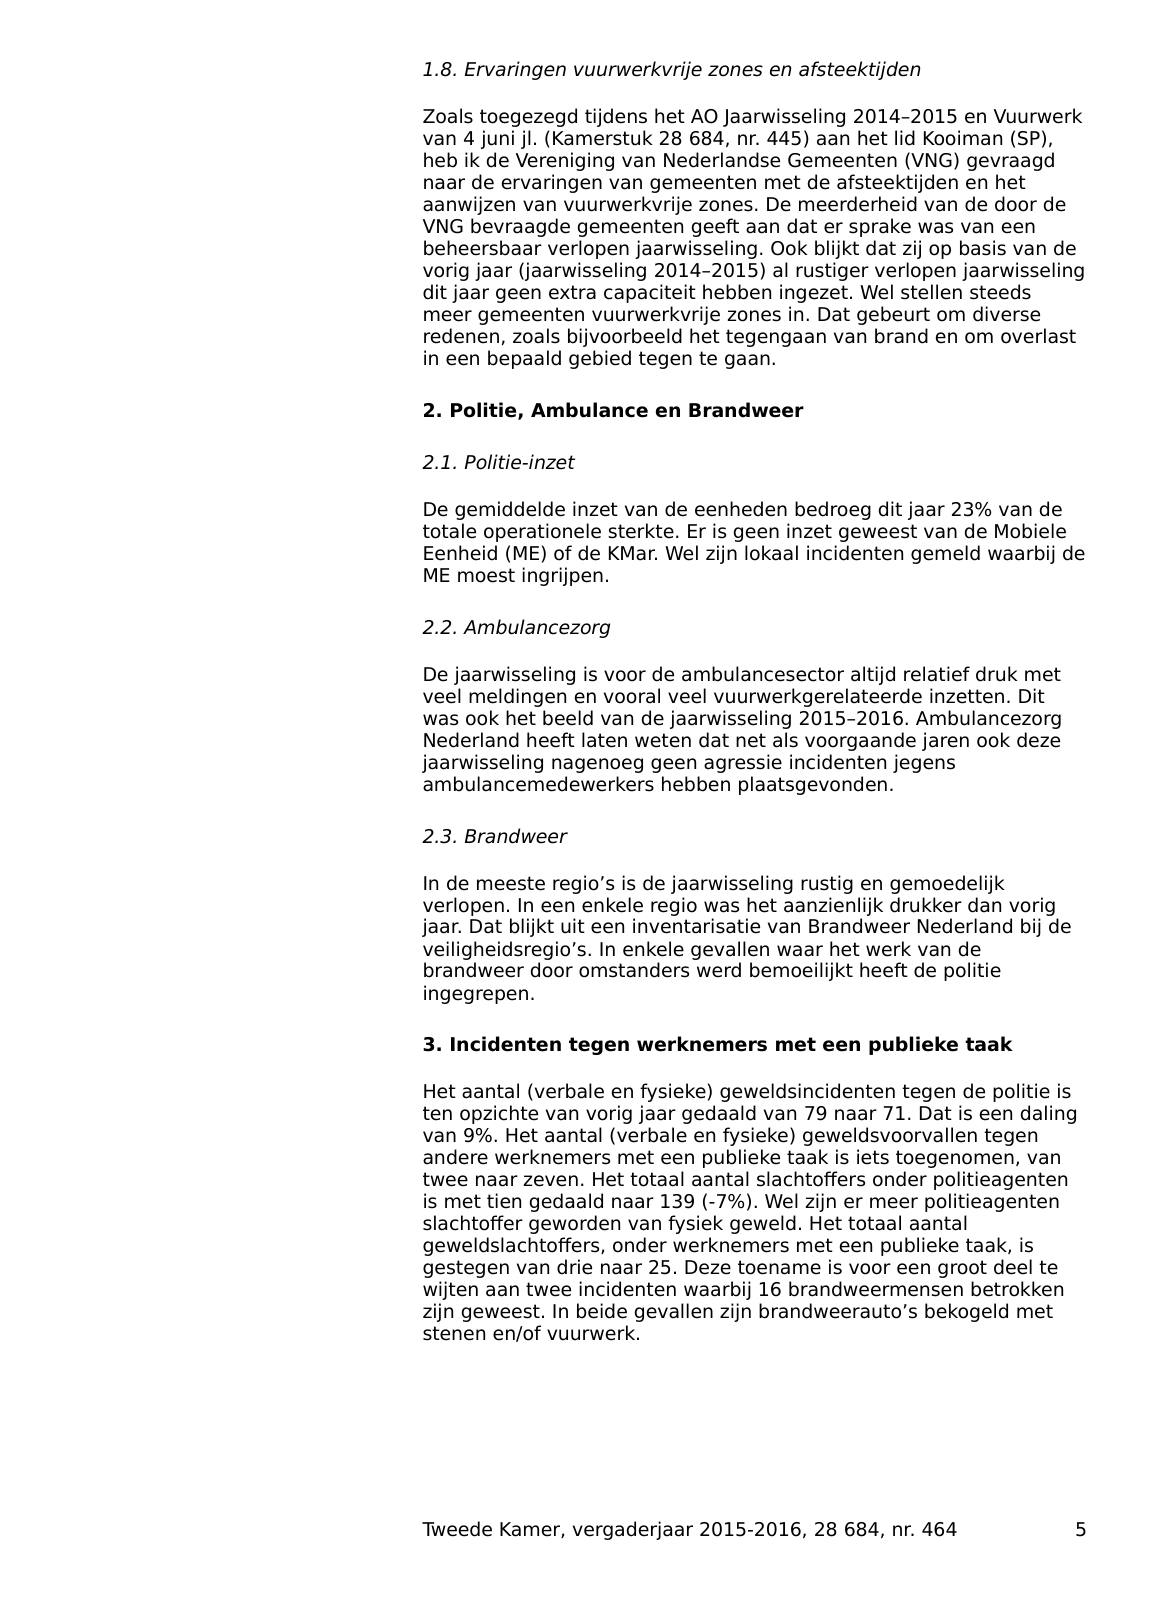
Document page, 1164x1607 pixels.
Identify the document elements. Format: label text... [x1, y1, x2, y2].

text De jaarwisseling is voor de ambulancesector altijd relatief druk met veel meldingen en vooral veel vuurwerkgerelateerde inzetten. Dit was ook het beeld van de jaarwisseling 2015–2016. Ambulancezorg Nederland heeft laten weten dat net als voorgaande jaren ook deze jaarwisseling nagenoeg geen agressie incidenten jegens ambulancemedewerkers hebben plaatsgevonden. [422, 664, 1087, 796]
subtitle 2. Politie, Ambulance en Brandweer [422, 400, 1087, 422]
subtitle 2.1. Politie-inzet [422, 452, 1087, 474]
subtitle 2.3. Brandweer [422, 826, 1087, 847]
subtitle 1.8. Ervaringen vuurwerkvrije zones en afsteektijden [422, 59, 1087, 81]
subtitle 2.2. Ambulancezorg [422, 617, 1087, 639]
text Het aantal (verbale en fysieke) geweldsincidenten tegen de politie is ten opzichte van vorig jaar gedaald van 79 naar 71. Dat is een daling van 9%. Het aantal (verbale en fysieke) geweldsvoorvallen tegen andere werknemers met een publieke taak is iets toegenomen, van twee naar zeven. Het totaal aantal slachtoffers onder politieagenten is met tien gedaald naar 139 (-7%). Wel zijn er meer politieagenten slachtoffer geworden van fysiek geweld. Het totaal aantal geweldslachtoffers, onder werknemers met een publieke taak, is gestegen van drie naar 25. Deze toename is voor een groot deel te wijten aan twee incidenten waarbij 16 brandweermensen betrokken zijn geweest. In beide gevallen zijn brandweerauto’s bekogeld met stenen en/of vuurwerk. [422, 1081, 1087, 1345]
text De gemiddelde inzet van de eenheden bedroeg dit jaar 23% van de totale operationele sterkte. Er is geen inzet geweest van de Mobiele Eenheid (ME) of de KMar. Wel zijn lokaal incidenten gemeld waarbij de ME moest ingrijpen. [422, 499, 1087, 587]
subtitle 3. Incidenten tegen werknemers met een publieke taak [422, 1034, 1087, 1056]
text In de meeste regio’s is de jaarwisseling rustig en gemoedelijk verlopen. In een enkele regio was het aanzienlijk drukker dan vorig jaar. Dat blijkt uit een inventarisatie van Brandweer Nederland bij de veiligheidsregio’s. In enkele gevallen waar het werk van de brandweer door omstanders werd bemoeilijkt heeft de politie ingegrepen. [422, 872, 1087, 1004]
text Zoals toegezegd tijdens het AO Jaarwisseling 2014–2015 en Vuurwerk van 4 juni jl. (Kamerstuk 28 684, nr. 445) aan het lid Kooiman (SP), heb ik de Vereniging van Nederlandse Gemeenten (VNG) gevraagd naar de ervaringen van gemeenten met de afsteektijden en het aanwijzen van vuurwerkvrije zones. De meerderheid van de door de VNG bevraagde gemeenten geeft aan dat er sprake was van een beheersbaar verlopen jaarwisseling. Ook blijkt dat zij op basis van de vorig jaar (jaarwisseling 2014–2015) al rustiger verlopen jaarwisseling dit jaar geen extra capaciteit hebben ingezet. Wel stellen steeds meer gemeenten vuurwerkvrije zones in. Dat gebeurt om diverse redenen, zoals bijvoorbeeld het tegengaan van brand en om overlast in een bepaald gebied tegen te gaan. [422, 106, 1087, 370]
